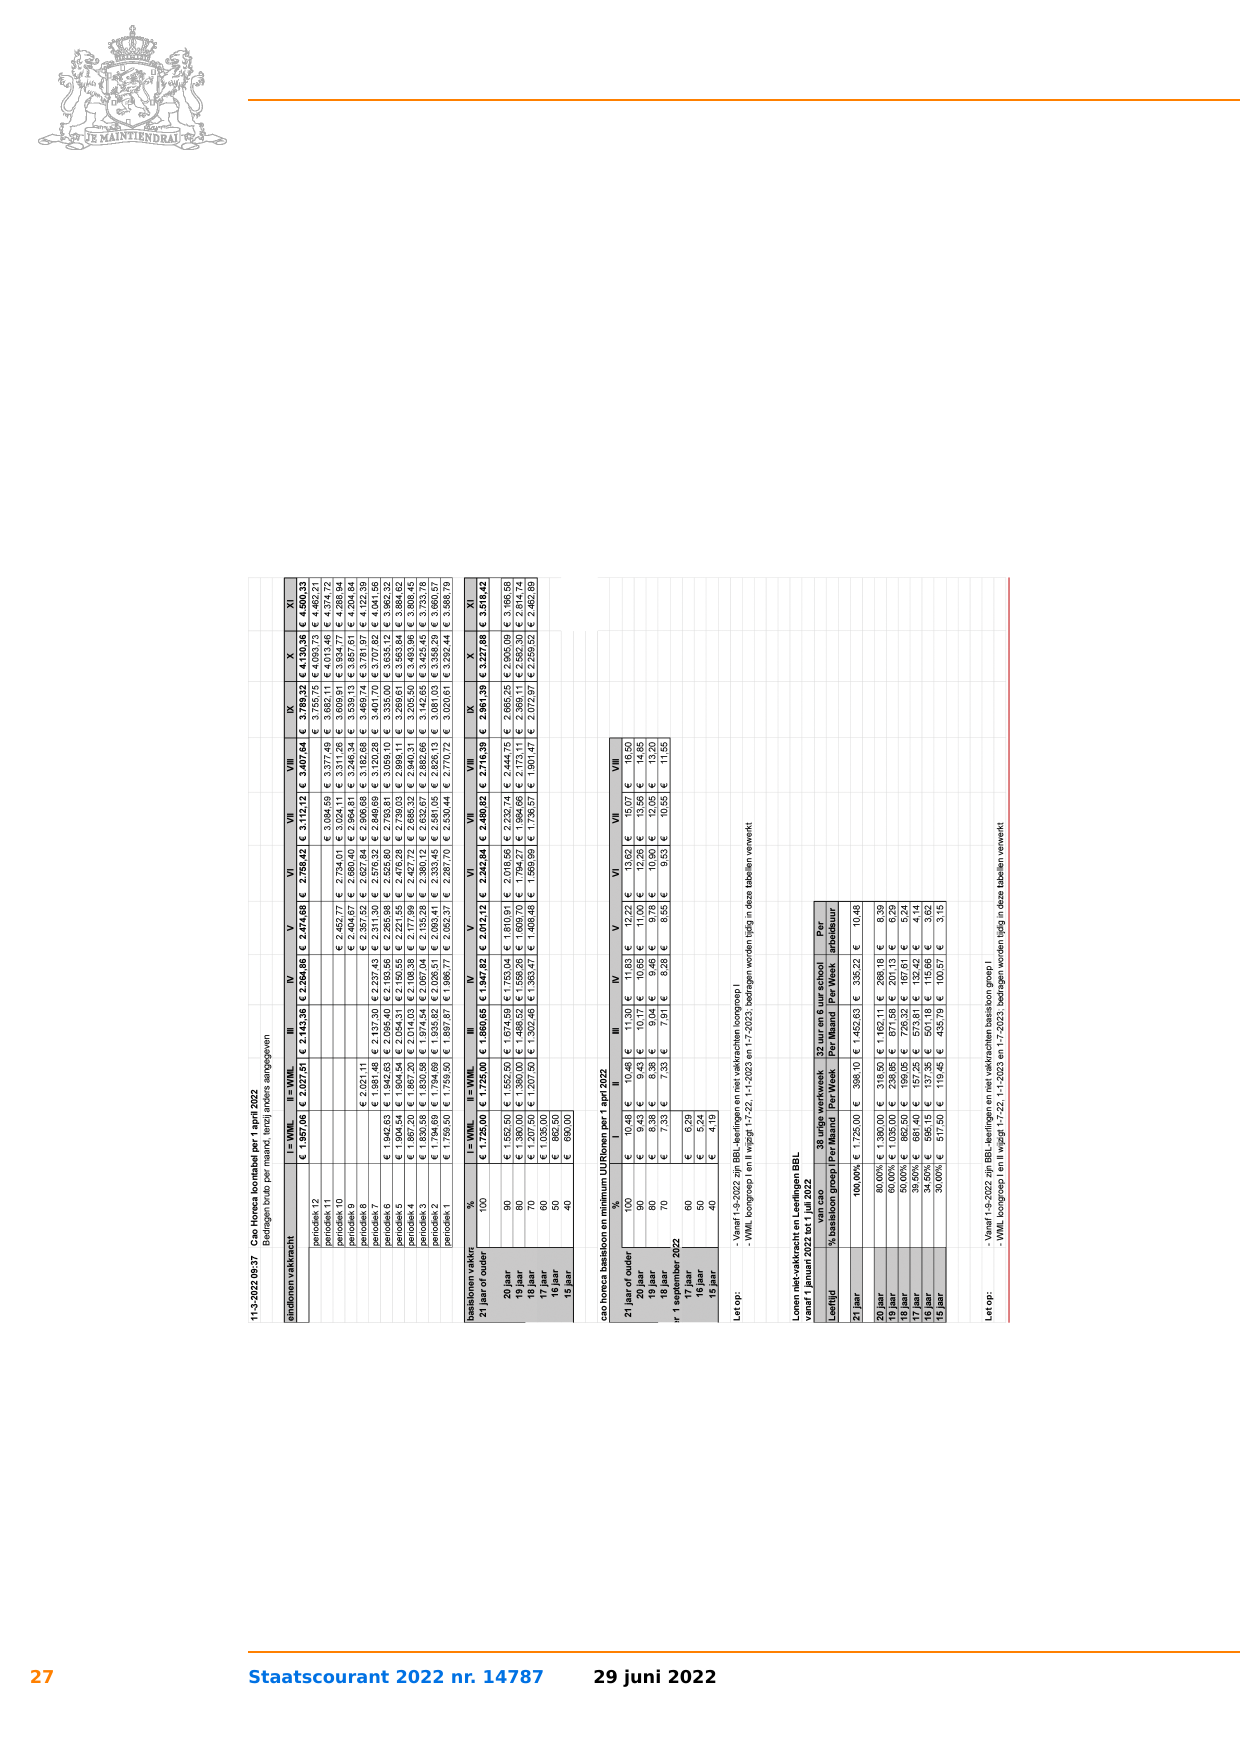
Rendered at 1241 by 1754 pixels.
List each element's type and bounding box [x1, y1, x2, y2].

picture [248, 151, 1010, 1327]
picture [38, 25, 227, 150]
